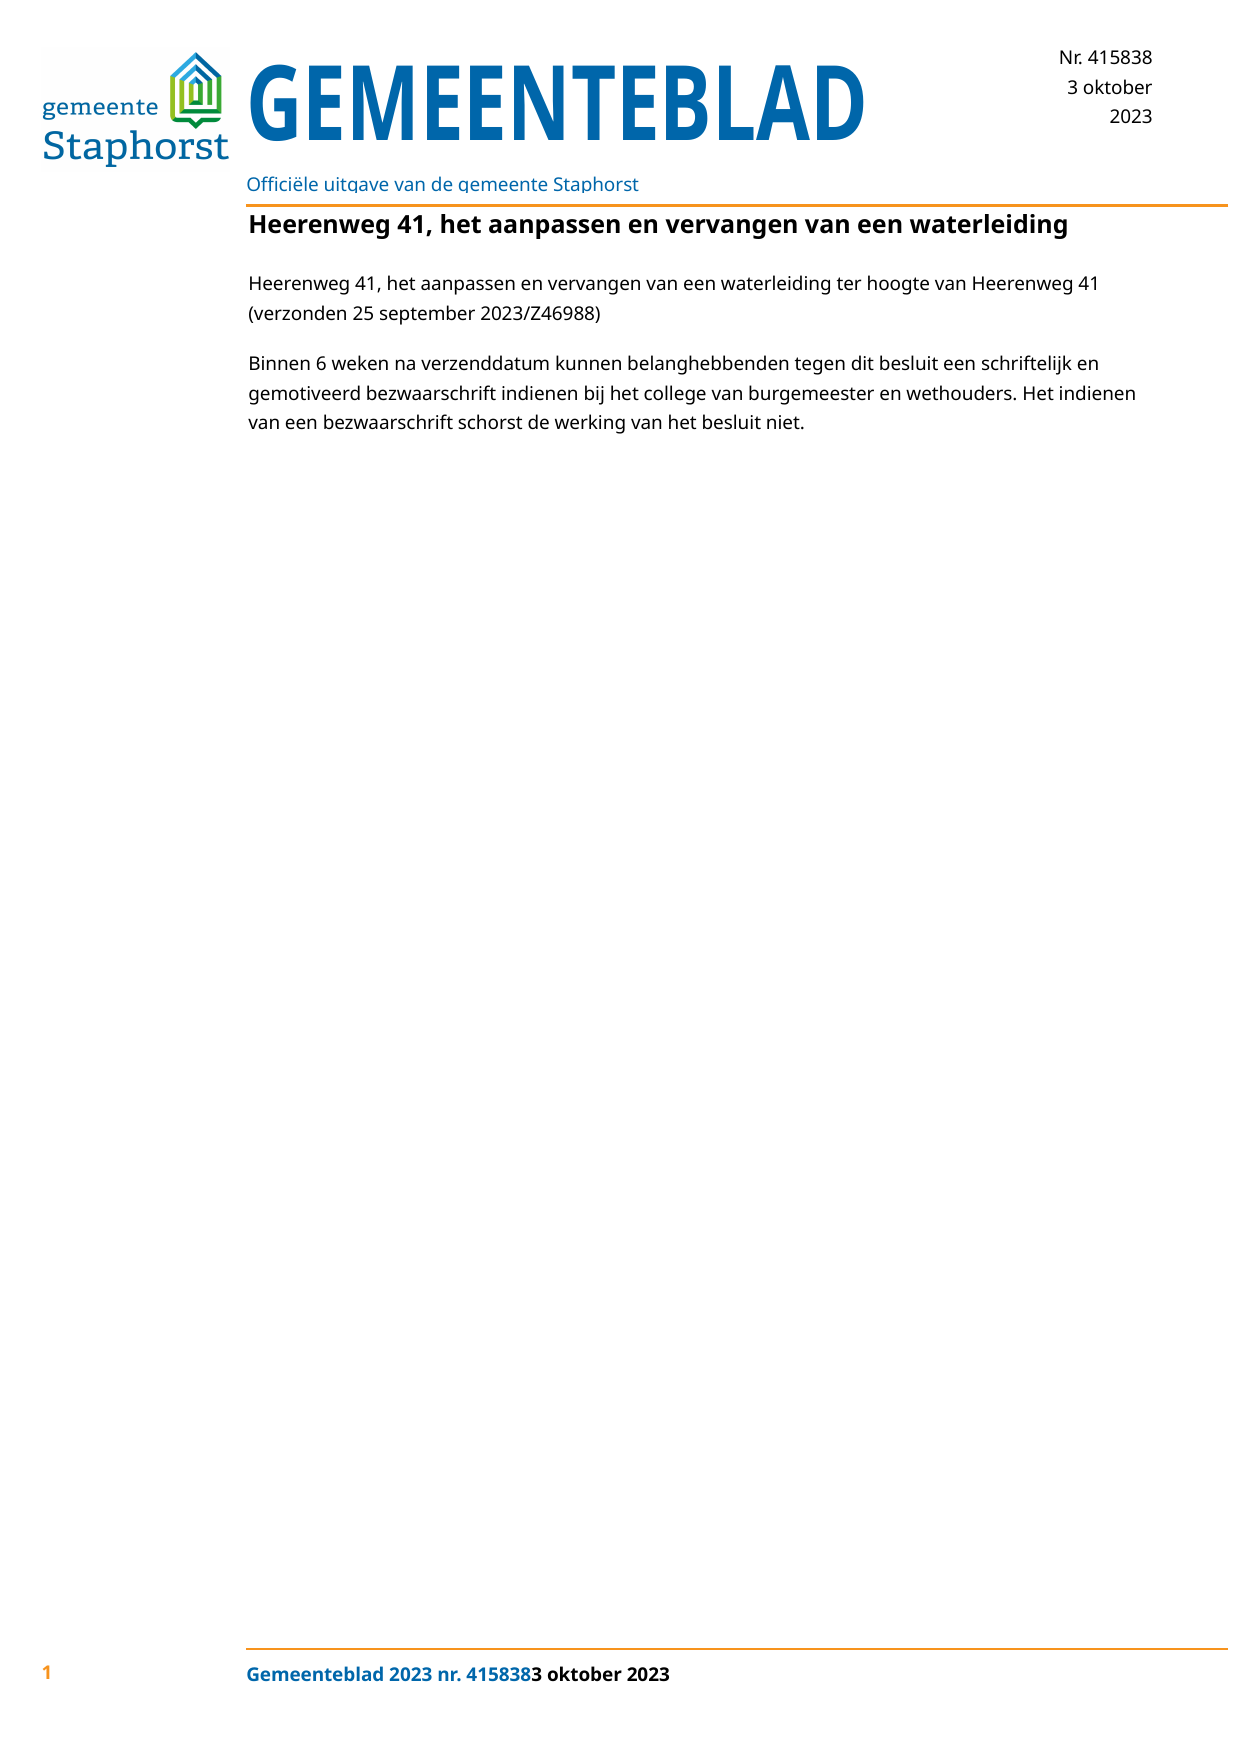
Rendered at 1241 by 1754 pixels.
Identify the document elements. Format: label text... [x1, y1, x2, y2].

text Heerenweg 41, het aanpassen en vervangen van een waterleiding ter hoogte van Heerenweg 41 (verzonden 25 september 2023/Z46988) [248, 270, 1152, 326]
picture [41, 47, 231, 172]
text Heerenweg 41, het aanpassen en vervangen van een waterleiding [248, 207, 1152, 241]
text Binnen 6 weken na verzenddatum kunnen belanghebbenden tegen dit besluit een schriftelijk en gemotiveerd bezwaarschrift indienen bij het college van burgemeester en wethouders. Het indienen van een bezwaarschrift schorst de werking van het besluit niet. [248, 350, 1152, 435]
